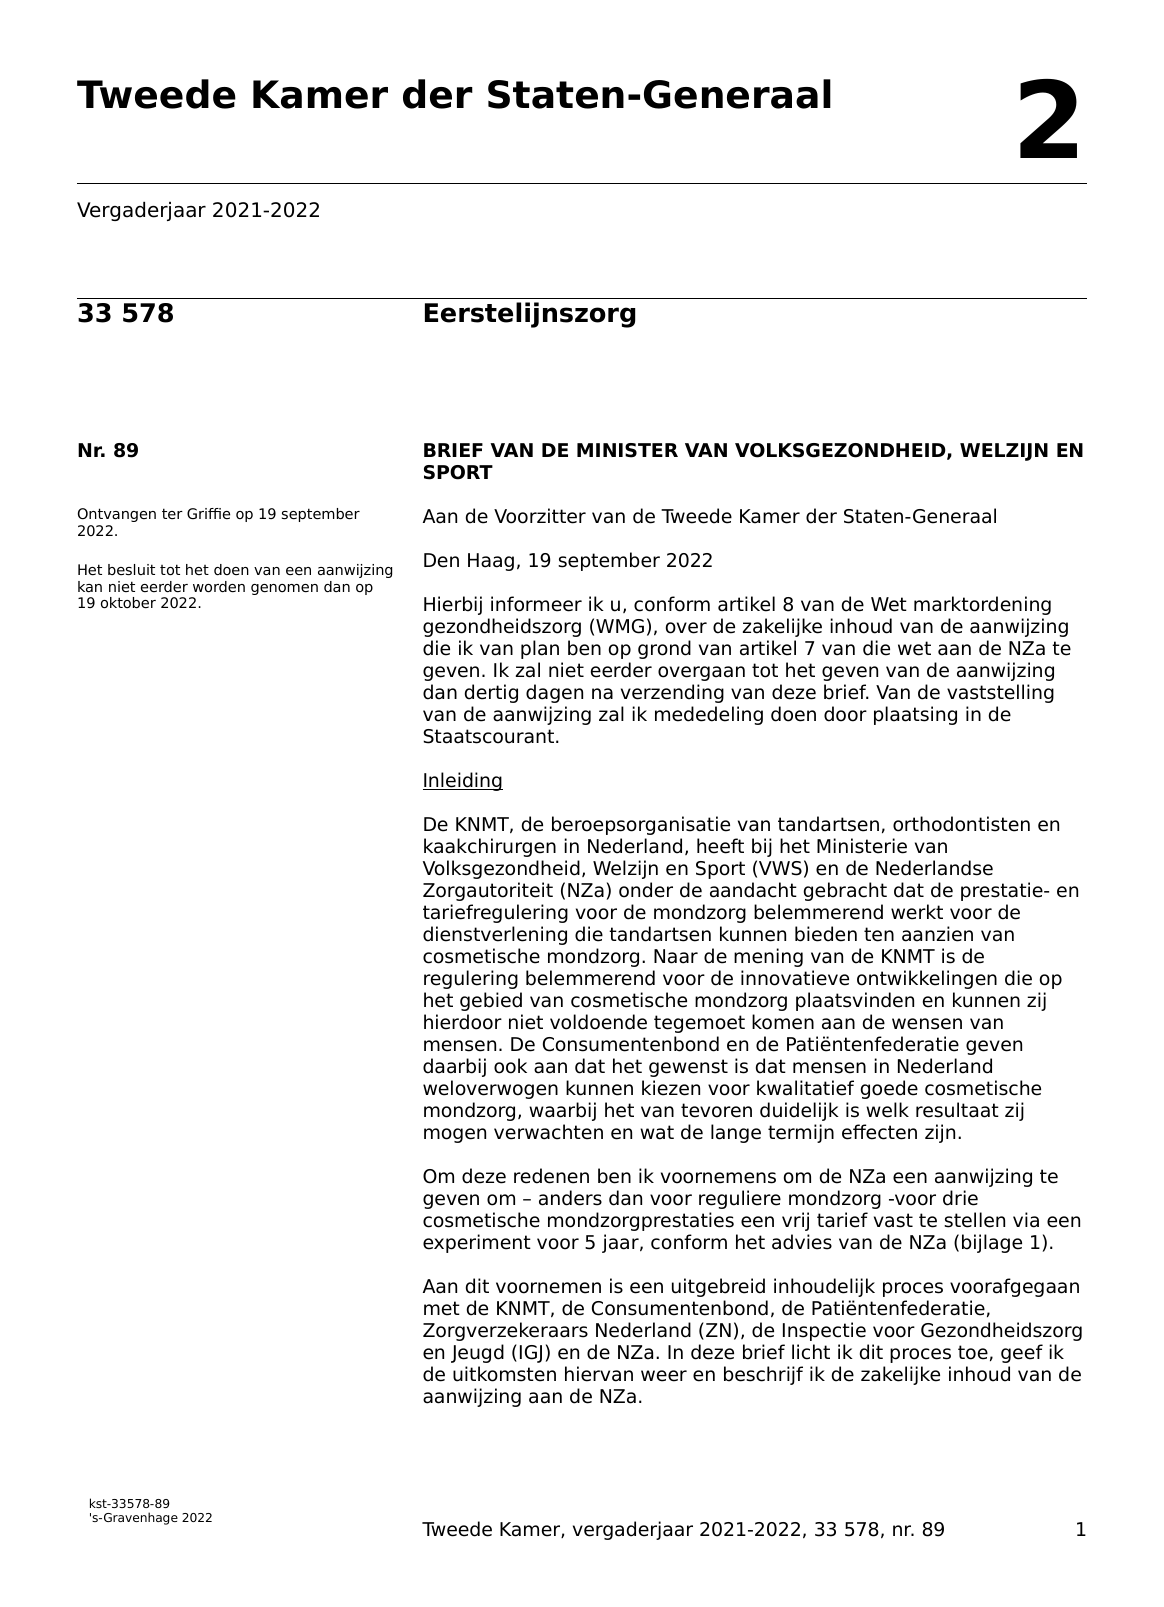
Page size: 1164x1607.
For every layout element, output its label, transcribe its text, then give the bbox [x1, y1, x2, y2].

subtitle Inleiding [422, 770, 1087, 792]
text 's-Gravenhage 2022 [88, 1511, 323, 1525]
table_header 2 [886, 59, 1087, 183]
table_cell Vergaderjaar 2021-2022 [77, 184, 1087, 298]
text Aan de Voorzitter van de Tweede Kamer der Staten-Generaal [422, 506, 1087, 528]
text Ontvangen ter Griffie op 19 september 2022. [77, 506, 399, 539]
text Hierbij informeer ik u, conform artikel 8 van de Wet marktordening gezondheidszorg (WMG), over de zakelijke inhoud van de aanwijzing die ik van plan ben op grond van artikel 7 van die wet aan de NZa te geven. Ik zal niet eerder overgaan tot het geven van de aanwijzing dan dertig dagen na verzending van deze brief. Van de vaststelling van de aanwijzing zal ik mededeling doen door plaatsing in de Staatscourant. [422, 594, 1087, 748]
text Den Haag, 19 september 2022 [422, 550, 1087, 572]
text De KNMT, de beroepsorganisatie van tandartsen, orthodontisten en kaakchirurgen in Nederland, heeft bij het Ministerie van Volksgezondheid, Welzijn en Sport (VWS) en de Nederlandse Zorgautoriteit (NZa) onder de aandacht gebracht dat de prestatie- en tariefregulering voor de mondzorg belemmerend werkt voor de dienstverlening die tandartsen kunnen bieden ten aanzien van cosmetische mondzorg. Naar de mening van de KNMT is de regulering belemmerend voor de innovatieve ontwikkelingen die op het gebied van cosmetische mondzorg plaatsvinden en kunnen zij hierdoor niet voldoende tegemoet komen aan de wensen van mensen. De Consumentenbond en de Patiëntenfederatie geven daarbij ook aan dat het gewenst is dat mensen in Nederland weloverwogen kunnen kiezen voor kwalitatief goede cosmetische mondzorg, waarbij het van tevoren duidelijk is welk resultaat zij mogen verwachten en wat de lange termijn effecten zijn. [422, 814, 1087, 1144]
subtitle Nr. 89 BRIEF VAN DE MINISTER VAN VOLKSGEZONDHEID, WELZIJN EN SPORT [77, 440, 1087, 484]
text Om deze redenen ben ik voornemens om de NZa een aanwijzing te geven om – anders dan voor reguliere mondzorg -voor drie cosmetische mondzorgprestaties een vrij tarief vast te stellen via een experiment voor 5 jaar, conform het advies van de NZa (bijlage 1). [422, 1166, 1087, 1254]
table_header Tweede Kamer der Staten-Generaal [77, 59, 886, 183]
text Aan dit voornemen is een uitgebreid inhoudelijk proces voorafgegaan met de KNMT, de Consumentenbond, de Patiëntenfederatie, Zorgverzekeraars Nederland (ZN), de Inspectie voor Gezondheidszorg en Jeugd (IGJ) en de NZa. In deze brief licht ik dit proces toe, geef ik de uitkomsten hiervan weer en beschrijf ik de zakelijke inhoud van de aanwijzing aan de NZa. [422, 1276, 1087, 1408]
text kst-33578-89 [88, 1497, 323, 1511]
text Het besluit tot het doen van een aanwijzing kan niet eerder worden genomen dan op 19 oktober 2022. [77, 562, 399, 612]
subtitle 33 578 Eerstelijnszorg [77, 299, 1087, 329]
text [77, 539, 399, 562]
